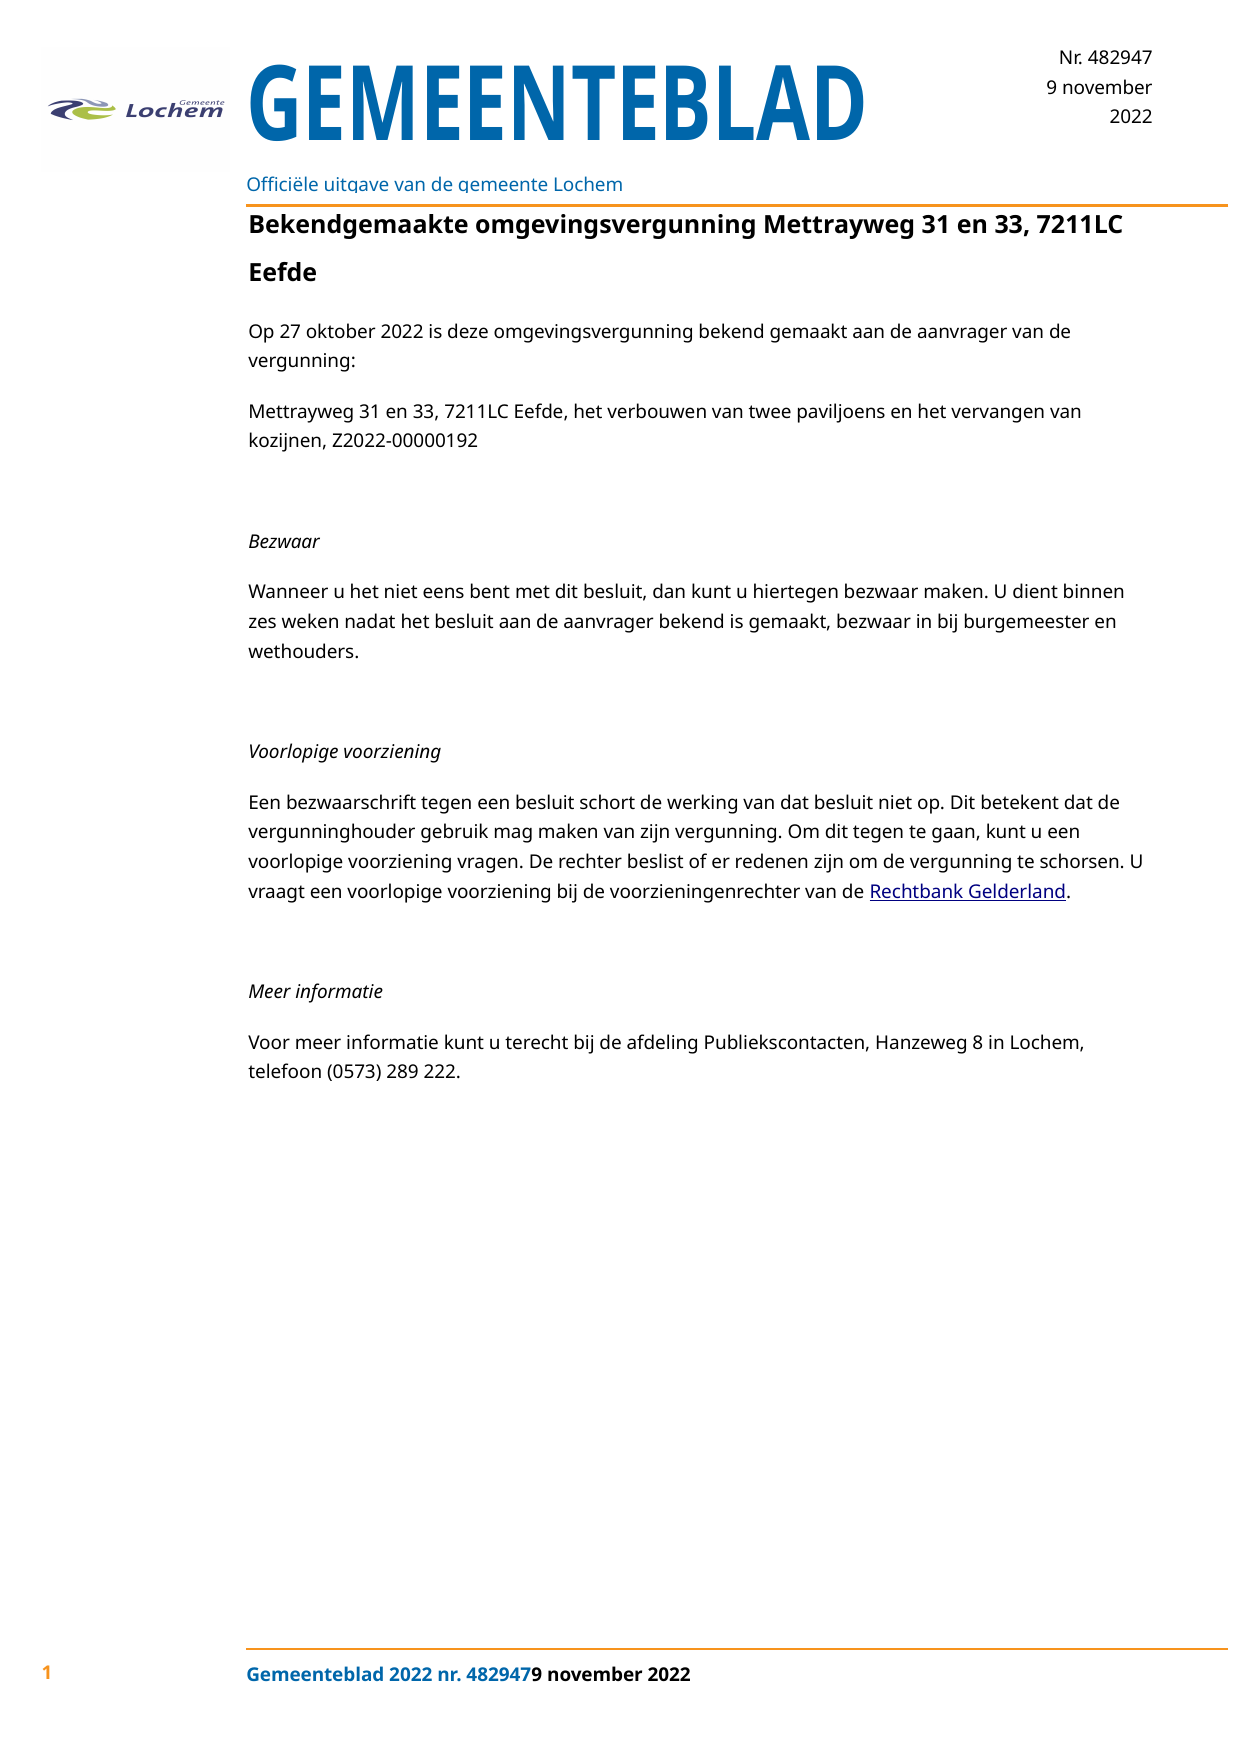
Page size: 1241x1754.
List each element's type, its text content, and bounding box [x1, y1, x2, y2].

text Mettrayweg 31 en 33, 7211LC Eefde, het verbouwen van twee paviljoens en het vervangen van kozijnen, Z2022-00000192 [248, 398, 1152, 453]
text Bekendgemaakte omgevingsvergunning Mettrayweg 31 en 33, 7211LC Eefde [248, 207, 1152, 288]
text Een bezwaarschrift tegen een besluit schort de werking van dat besluit niet op. Dit betekent dat de vergunninghouder gebruik mag maken van zijn vergunning. Om dit tegen te gaan, kunt u een voorlopige voorziening vragen. De rechter beslist of er redenen zijn om de vergunning te schorsen. U vraagt een voorlopige voorziening bij de voorzieningenrechter van de Rechtbank Gelderland. [248, 789, 1152, 904]
text Op 27 oktober 2022 is deze omgevingsvergunning bekend gemaakt aan de aanvrager van de vergunning: [248, 318, 1152, 373]
text Voorlopige voorziening [248, 739, 1152, 764]
text Bezwaar [248, 528, 1152, 554]
text Meer informatie [248, 979, 1152, 1004]
picture [41, 47, 231, 172]
text Voor meer informatie kunt u terecht bij de afdeling Publiekscontacten, Hanzeweg 8 in Lochem, telefoon (0573) 289 222. [248, 1029, 1152, 1084]
text Wanneer u het niet eens bent met dit besluit, dan kunt u hiertegen bezwaar maken. U dient binnen zes weken nadat het besluit aan de aanvrager bekend is gemaakt, bezwaar in bij burgemeester en wethouders. [248, 579, 1152, 664]
